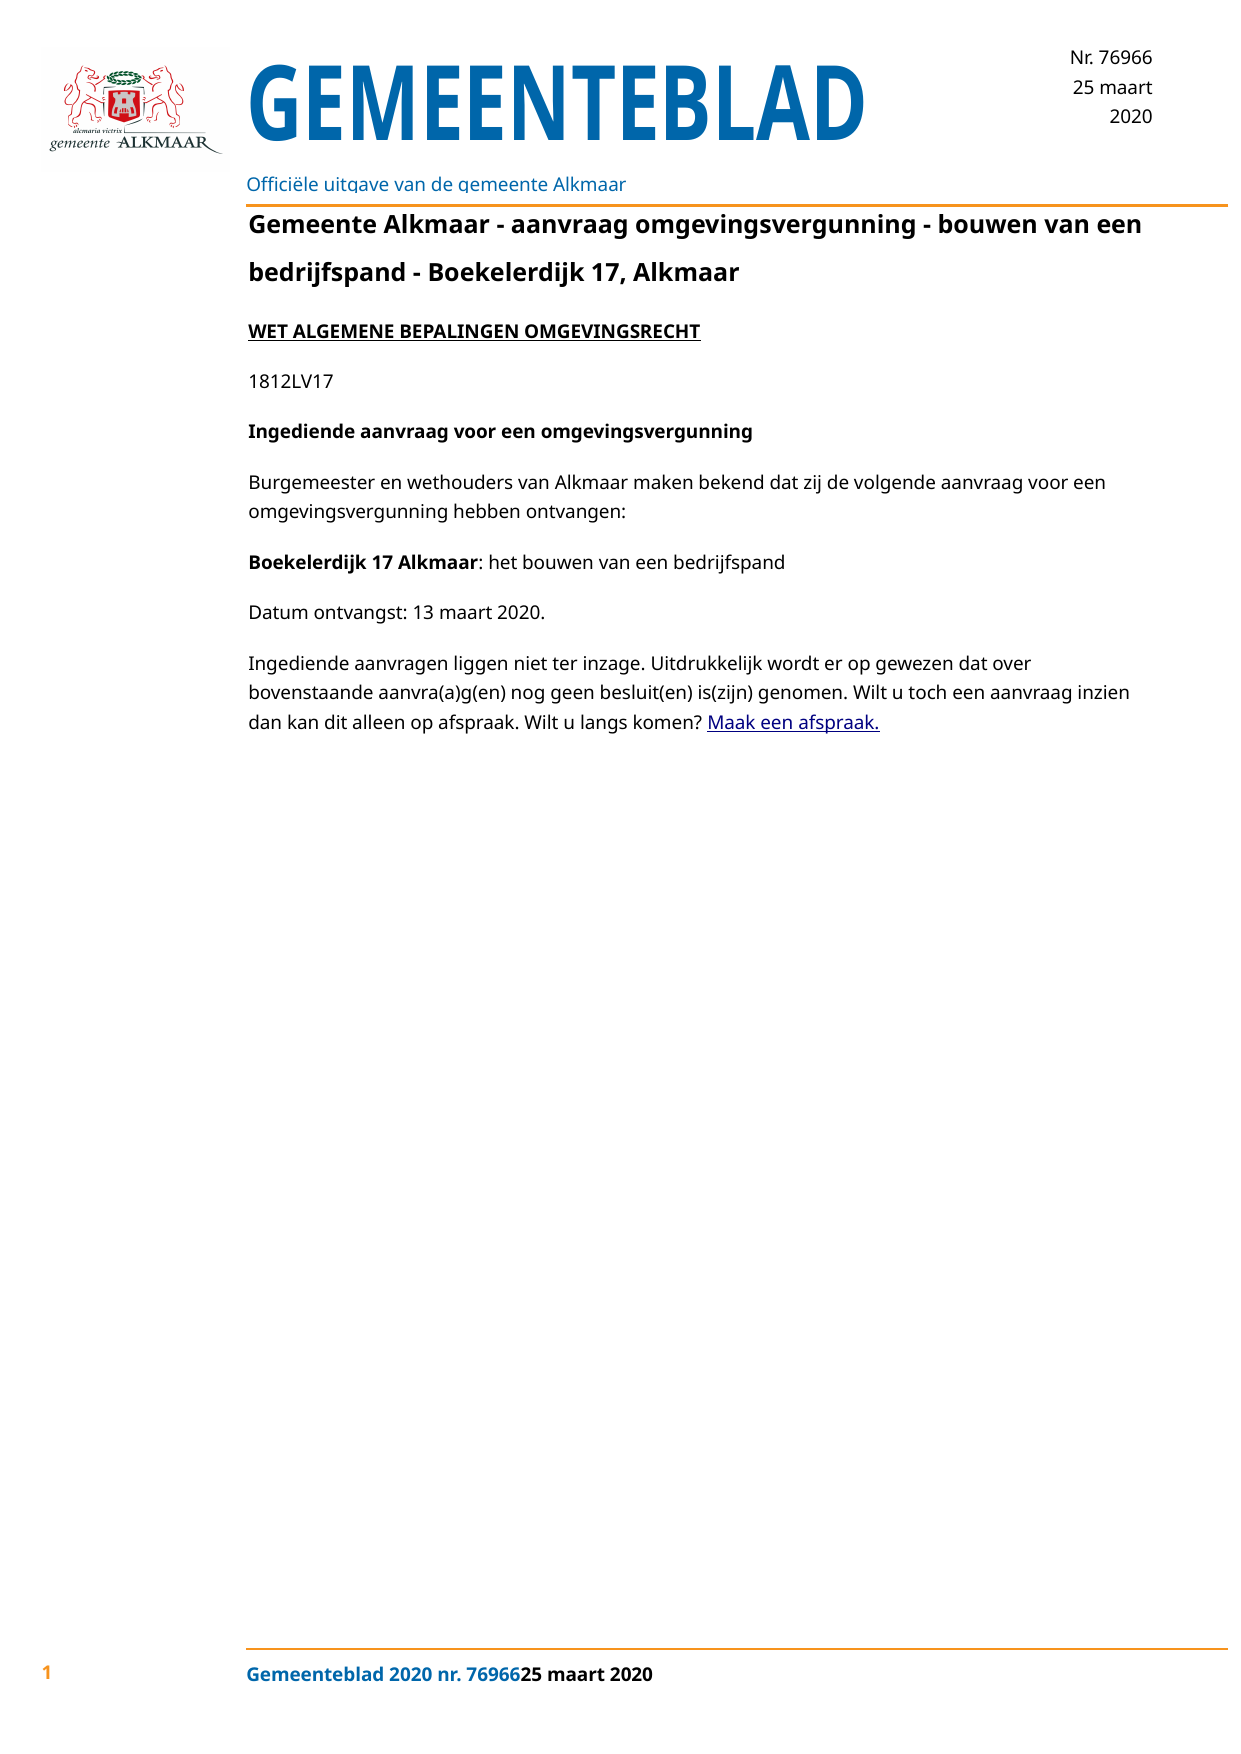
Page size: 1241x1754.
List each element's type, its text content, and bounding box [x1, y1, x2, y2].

text Gemeente Alkmaar - aanvraag omgevingsvergunning - bouwen van een bedrijfspand - Boekelerdijk 17, Alkmaar [248, 207, 1152, 288]
text WET ALGEMENE BEPALINGEN OMGEVINGSRECHT [248, 318, 1152, 344]
picture [41, 47, 231, 172]
text Ingediende aanvraag voor een omgevingsvergunning [248, 419, 1152, 444]
text Datum ontvangst: 13 maart 2020. [248, 599, 1152, 625]
text Boekelerdijk 17 Alkmaar: het bouwen van een bedrijfspand [248, 549, 1152, 575]
text Burgemeester en wethouders van Alkmaar maken bekend dat zij de volgende aanvraag voor een omgevingsvergunning hebben ontvangen: [248, 469, 1152, 524]
text 1812LV17 [248, 368, 1152, 394]
text Ingediende aanvragen liggen niet ter inzage. Uitdrukkelijk wordt er op gewezen dat over bovenstaande aanvra(a)g(en) nog geen besluit(en) is(zijn) genomen. Wilt u toch een aanvraag inzien dan kan dit alleen op afspraak. Wilt u langs komen? Maak een afspraak. [248, 650, 1152, 735]
